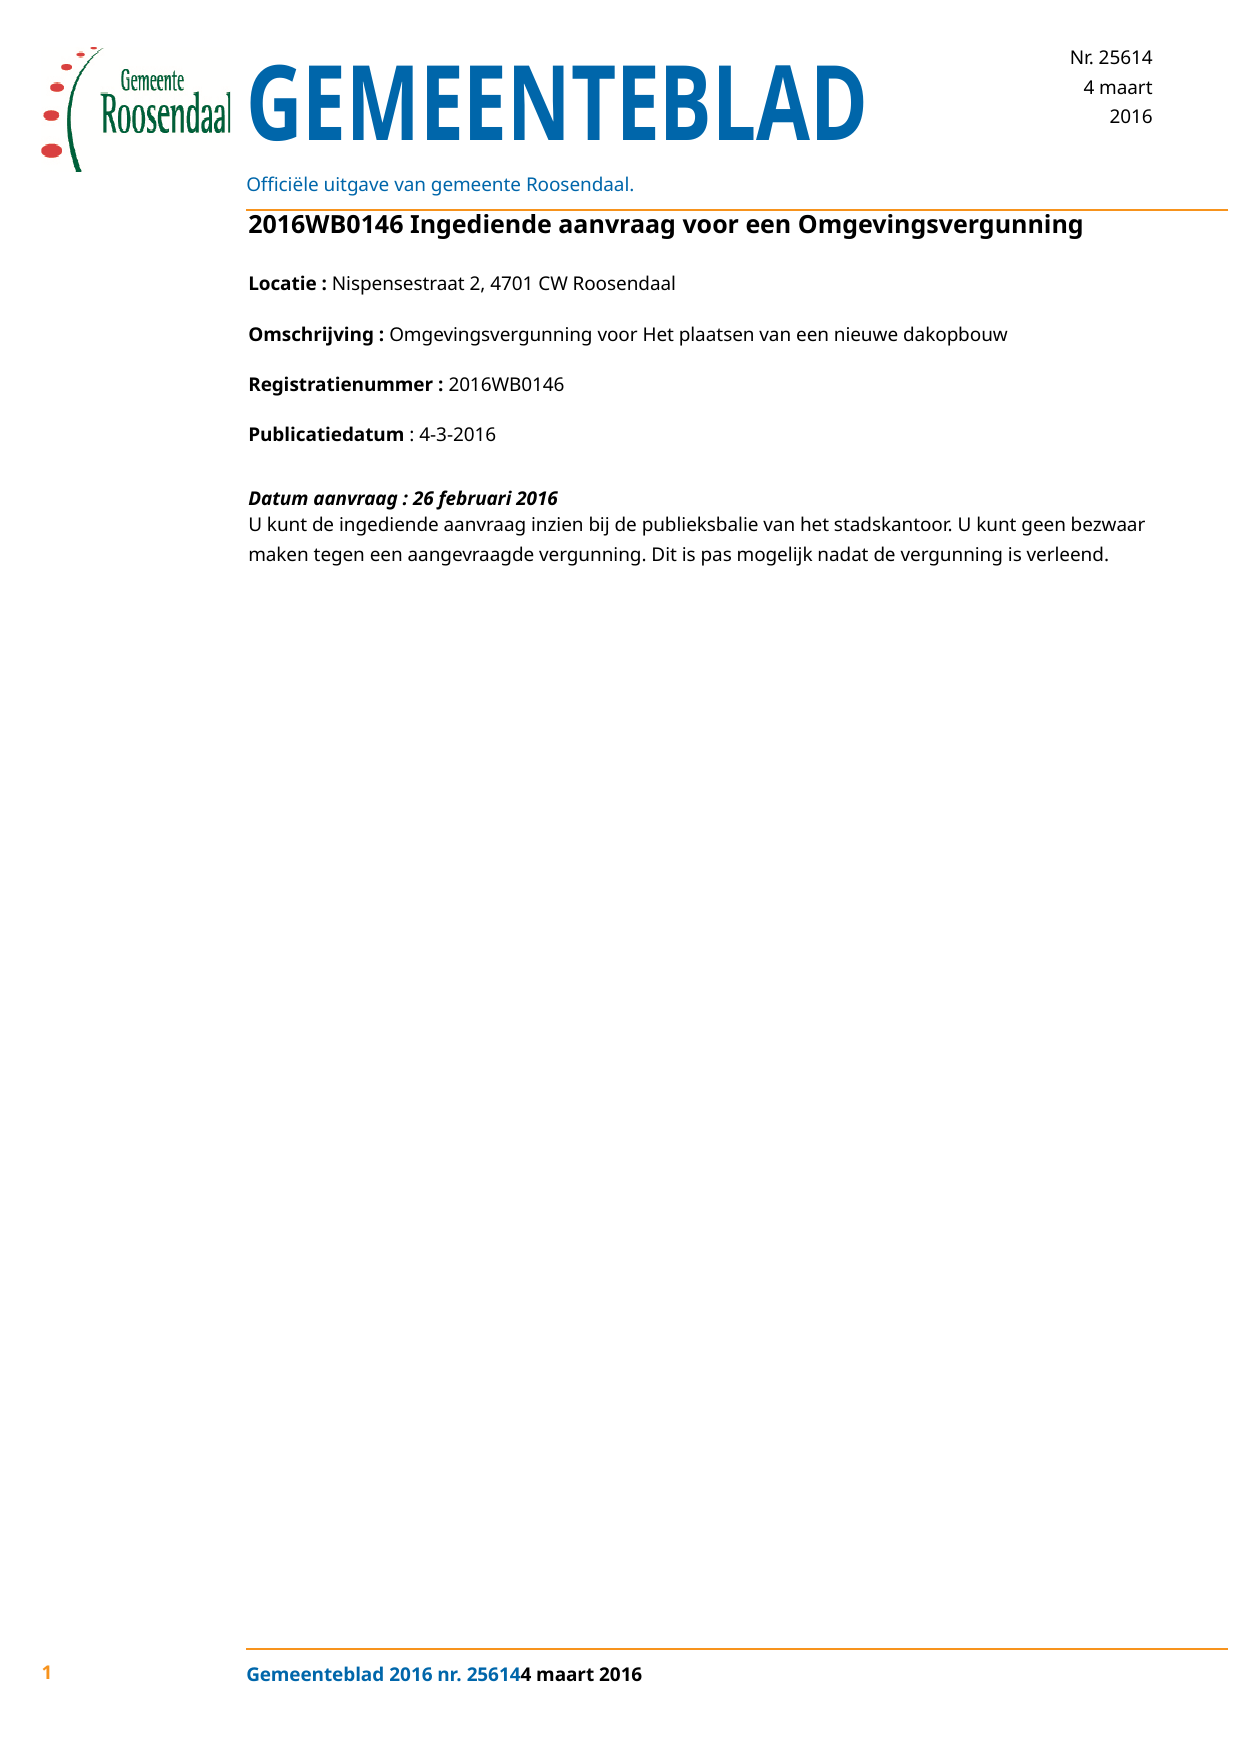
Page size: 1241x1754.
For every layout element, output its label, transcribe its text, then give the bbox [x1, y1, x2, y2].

text Registratienummer : 2016WB0146 [248, 371, 1152, 397]
text Publicatiedatum : 4-3-2016 [248, 422, 1152, 447]
text U kunt de ingediende aanvraag inzien bij de publieksbalie van het stadskantoor. U kunt geen bezwaar maken tegen een aangevraagde vergunning. Dit is pas mogelijk nadat de vergunning is verleend. [248, 511, 1152, 567]
text Datum aanvraag : 26 februari 2016 [248, 486, 1152, 511]
picture [41, 47, 231, 172]
text Omschrijving : Omgevingsvergunning voor Het plaatsen van een nieuwe dakopbouw [248, 321, 1152, 346]
text Locatie : Nispensestraat 2, 4701 CW Roosendaal [248, 270, 1152, 296]
text 2016WB0146 Ingediende aanvraag voor een Omgevingsvergunning [248, 211, 1152, 241]
